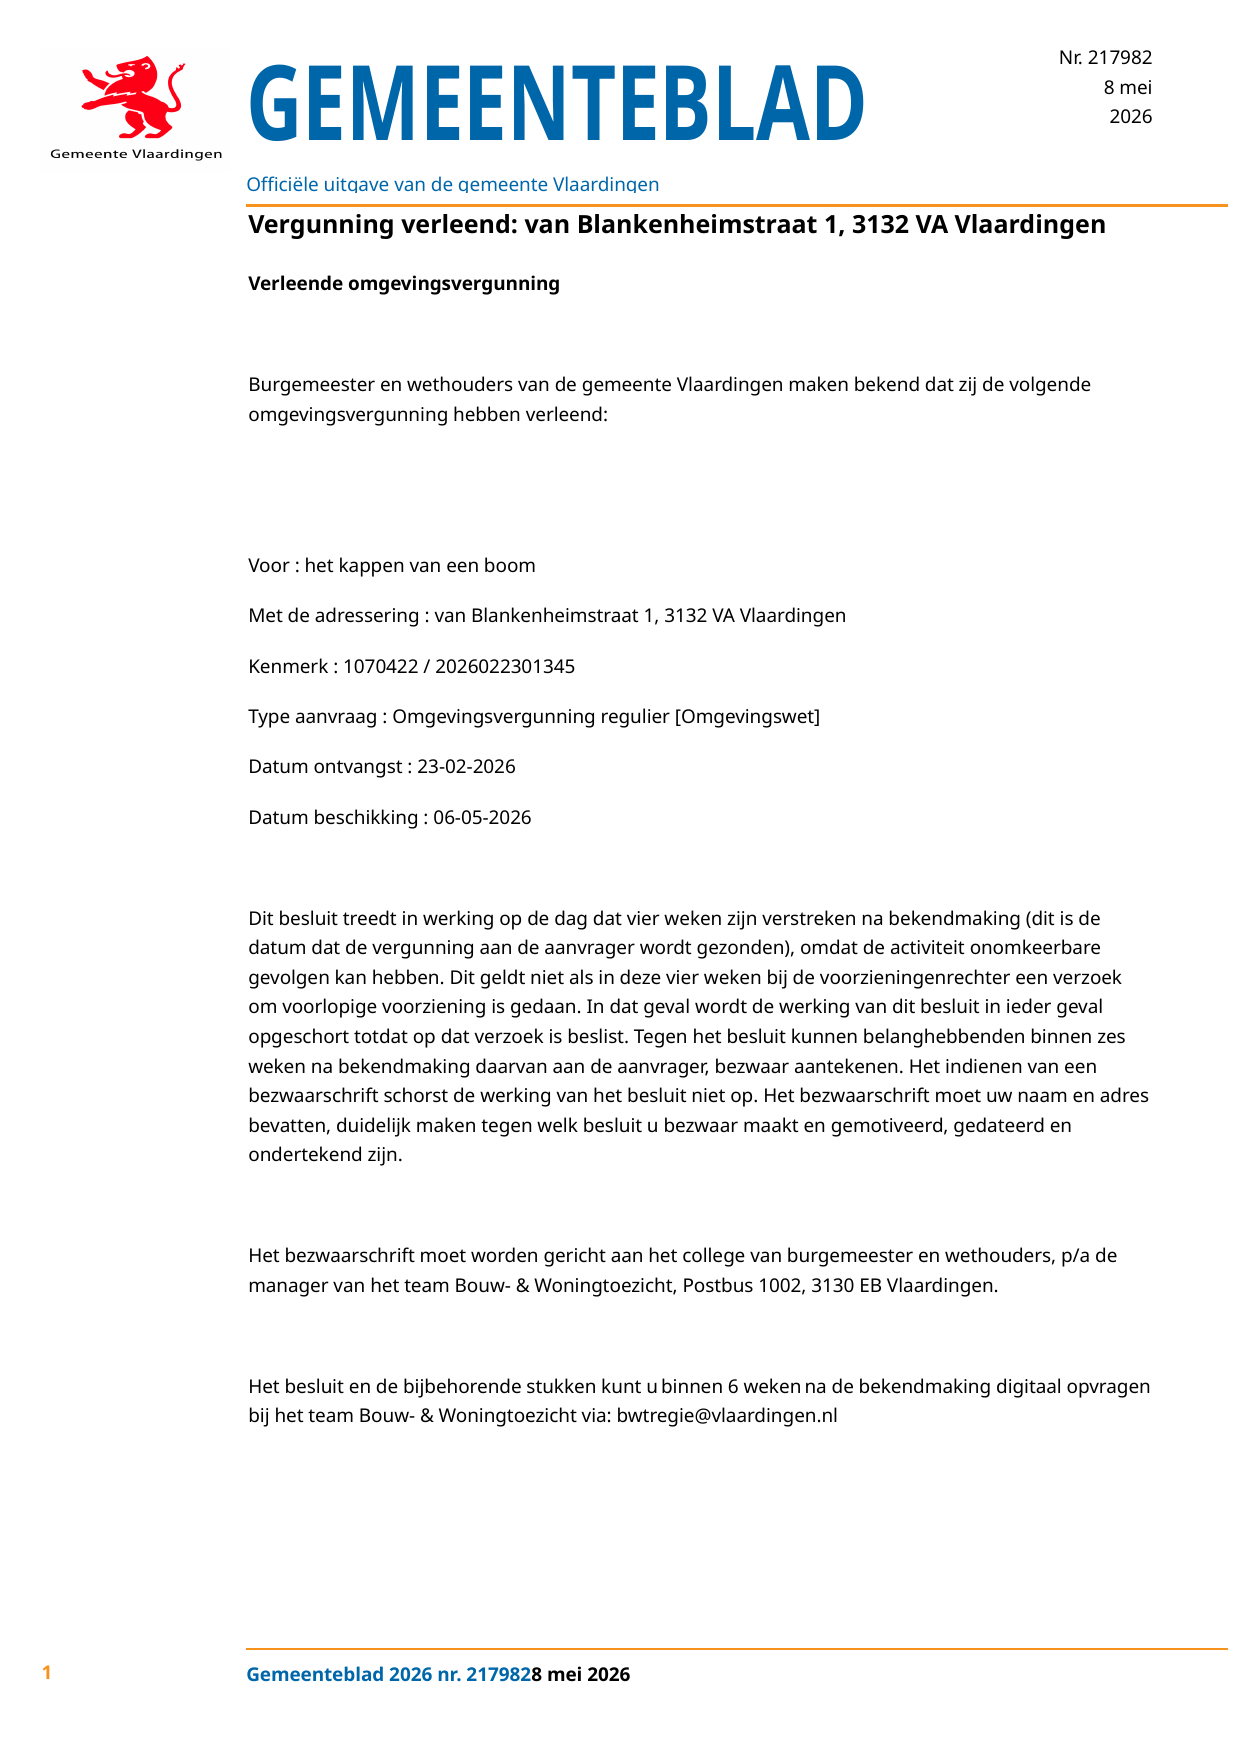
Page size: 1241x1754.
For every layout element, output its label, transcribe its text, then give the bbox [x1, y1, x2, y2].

text Het bezwaarschrift moet worden gericht aan het college van burgemeester en wethouders, p/a de manager van het team Bouw- & Woningtoezicht, Postbus 1002, 3130 EB Vlaardingen. [248, 1242, 1152, 1298]
text Voor : het kappen van een boom [248, 552, 1152, 578]
text Verleende omgevingsvergunning [248, 270, 1152, 296]
text Kenmerk : 1070422 / 2026022301345 [248, 653, 1152, 678]
text Type aanvraag : Omgevingsvergunning regulier [Omgevingswet] [248, 703, 1152, 729]
text Met de adressering : van Blankenheimstraat 1, 3132 VA Vlaardingen [248, 602, 1152, 628]
text Datum beschikking : 06-05-2026 [248, 804, 1152, 830]
text Dit besluit treedt in werking op de dag dat vier weken zijn verstreken na bekendmaking (dit is de datum dat de vergunning aan de aanvrager wordt gezonden), omdat de activiteit onomkeerbare gevolgen kan hebben. Dit geldt niet als in deze vier weken bij de voorzieningenrechter een verzoek om voorlopige voorziening is gedaan. In dat geval wordt de werking van dit besluit in ieder geval opgeschort totdat op dat verzoek is beslist. Tegen het besluit kunnen belanghebbenden binnen zes weken na bekendmaking daarvan aan de aanvrager, bezwaar aantekenen. Het indienen van een bezwaarschrift schorst de werking van het besluit niet op. Het bezwaarschrift moet uw naam en adres bevatten, duidelijk maken tegen welk besluit u bezwaar maakt en gemotiveerd, gedateerd en ondertekend zijn. [248, 905, 1152, 1167]
text Vergunning verleend: van Blankenheimstraat 1, 3132 VA Vlaardingen [248, 207, 1152, 241]
picture [41, 47, 231, 172]
text Datum ontvangst : 23-02-2026 [248, 754, 1152, 779]
text Burgemeester en wethouders van de gemeente Vlaardingen maken bekend dat zij de volgende omgevingsvergunning hebben verleend: [248, 371, 1152, 426]
text Het besluit en de bijbehorende stukken kunt u binnen 6 weken na de bekendmaking digitaal opvragen bij het team Bouw- & Woningtoezicht via: bwtregie@vlaardingen.nl [248, 1373, 1152, 1428]
